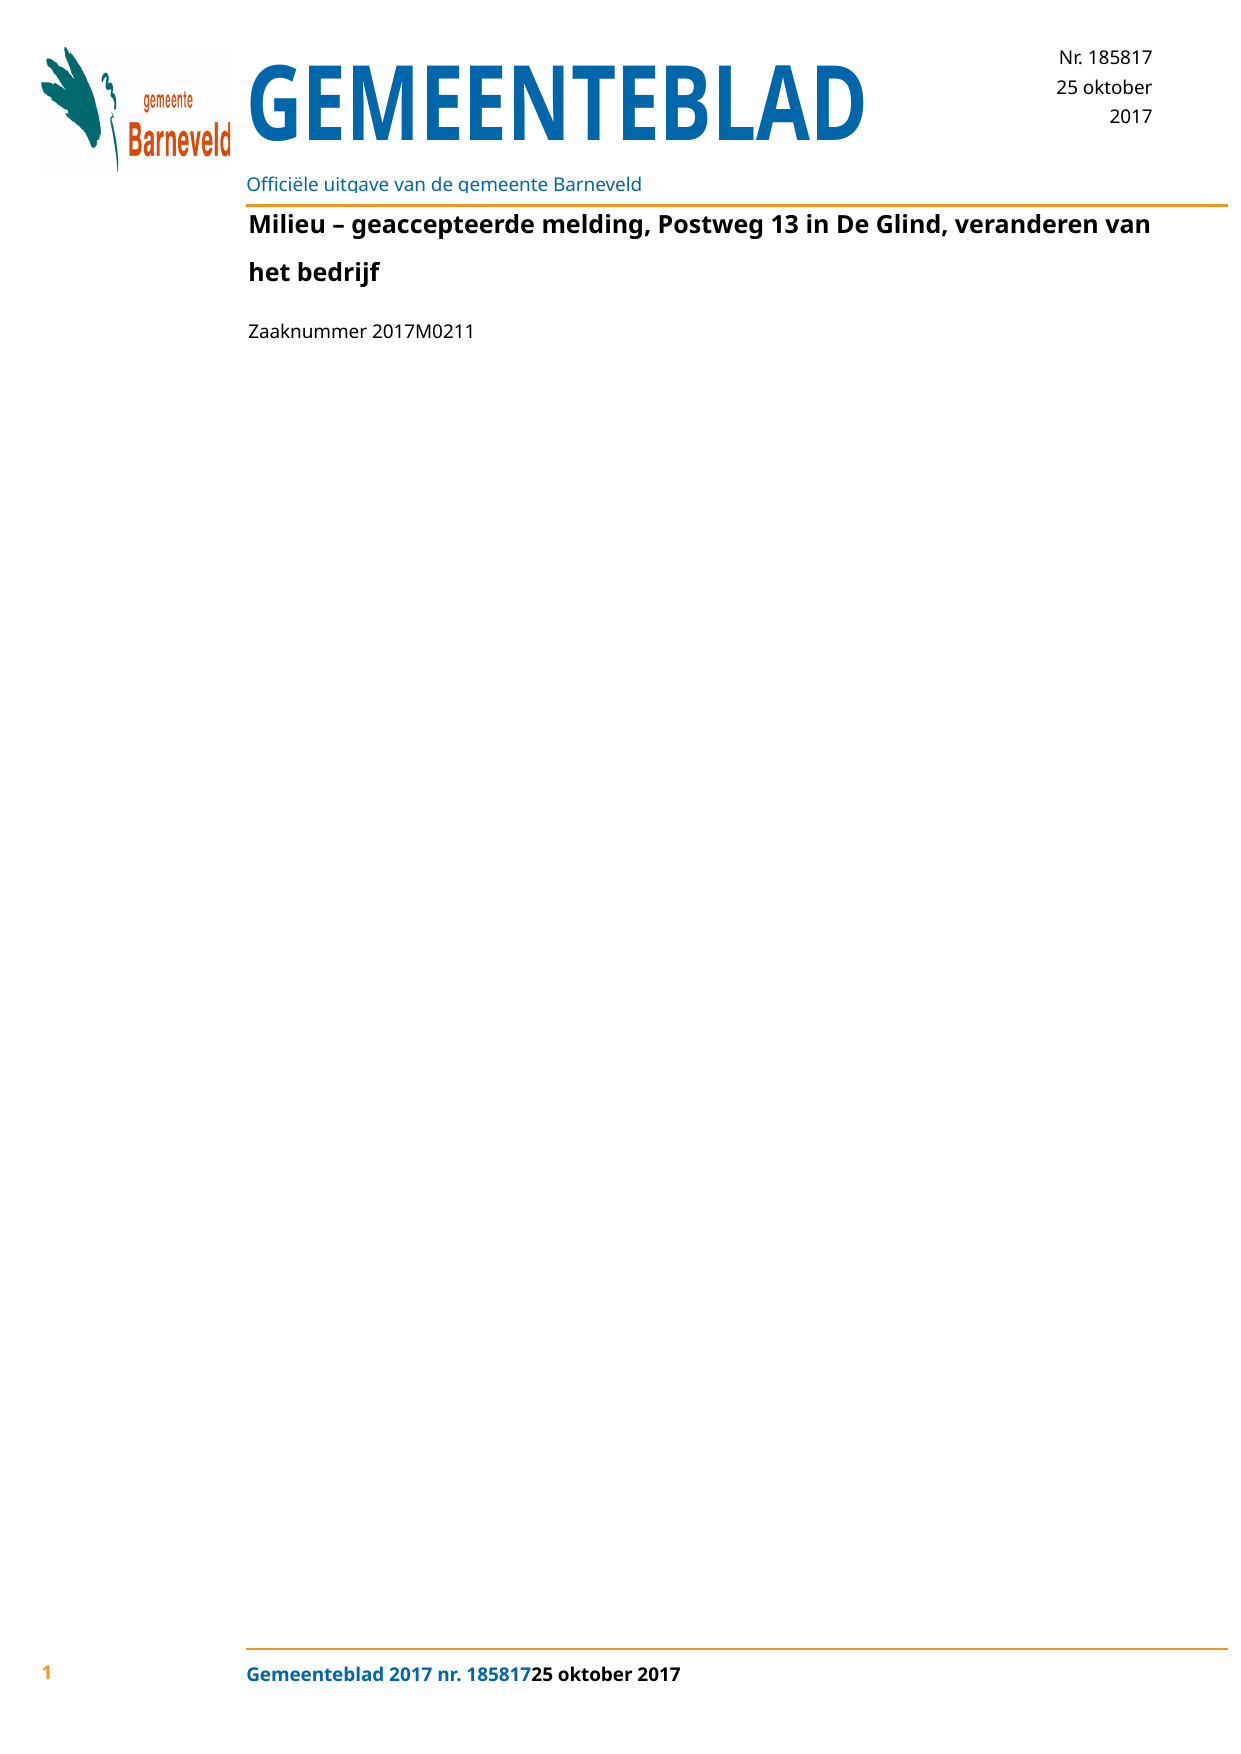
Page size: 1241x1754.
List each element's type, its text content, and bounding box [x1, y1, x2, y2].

text Zaaknummer 2017M0211 [248, 318, 1152, 344]
text Milieu – geaccepteerde melding, Postweg 13 in De Glind, veranderen van het bedrijf [248, 207, 1152, 288]
picture [41, 47, 231, 172]
